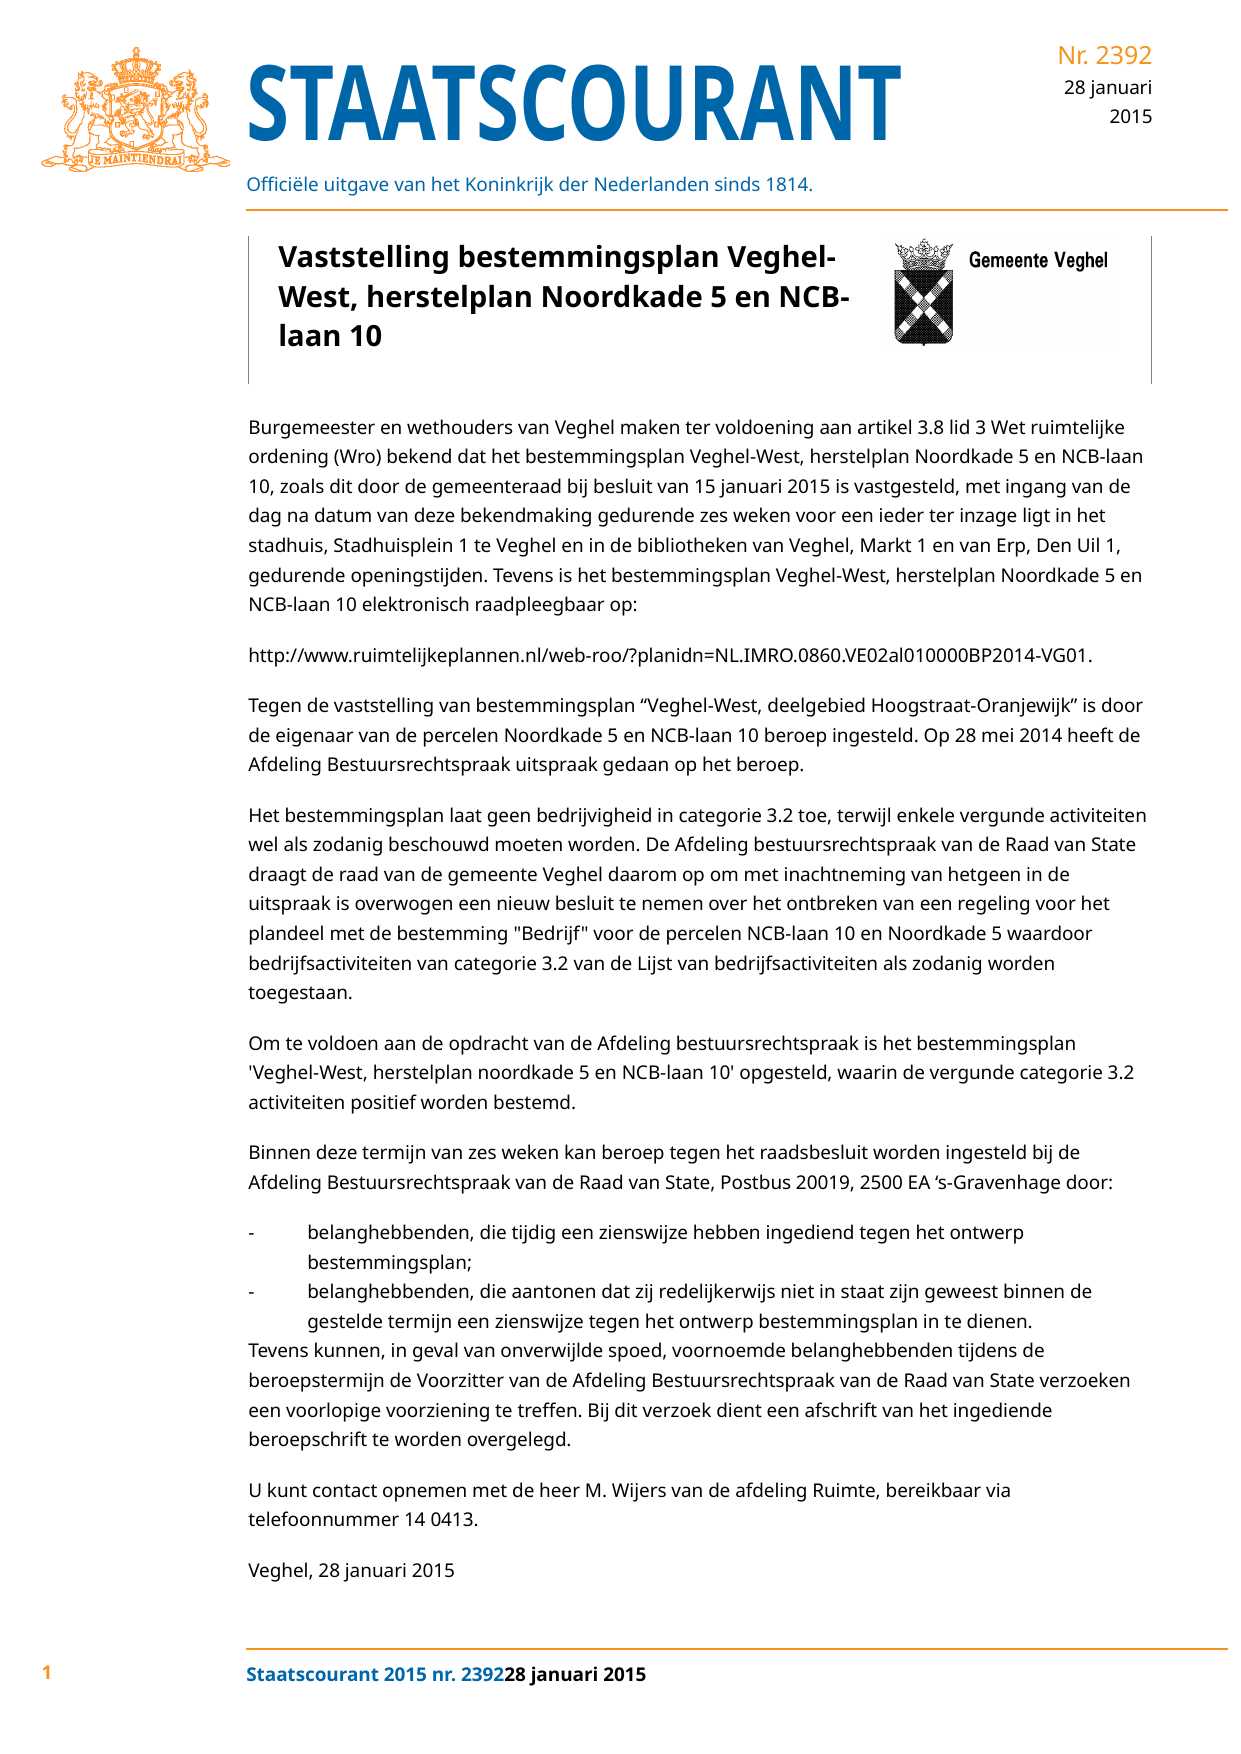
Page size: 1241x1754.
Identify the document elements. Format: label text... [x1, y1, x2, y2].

text Binnen deze termijn van zes weken kan beroep tegen het raadsbesluit worden ingesteld bij de Afdeling Bestuursrechtspraak van de Raad van State, Postbus 20019, 2500 EA ‘s-Gravenhage door: [248, 1139, 1152, 1195]
table_header [1119, 236, 1151, 348]
text Veghel, 28 januari 2015 [248, 1557, 1152, 1583]
picture [41, 47, 231, 172]
list belanghebbenden, die aantonen dat zij redelijkerwijs niet in staat zijn geweest binnen de gestelde termijn een zienswijze tegen het ontwerp bestemmingsplan in te dienen. [248, 1278, 1152, 1334]
table_header Vaststelling bestemmingsplan Veghel-West, herstelplan Noordkade 5 en NCB-laan 10 [249, 236, 850, 384]
text Het bestemmingsplan laat geen bedrijvigheid in categorie 3.2 toe, terwijl enkele vergunde activiteiten wel als zodanig beschouwd moeten worden. De Afdeling bestuursrechtspraak van de Raad van State draagt de raad van de gemeente Veghel daarom op om met inachtneming van hetgeen in de uitspraak is overwogen een nieuw besluit te nemen over het ontbreken van een regeling voor het plandeel met de bestemming "Bedrijf" voor de percelen NCB-laan 10 en Noordkade 5 waardoor bedrijfsactiviteiten van categorie 3.2 van de Lijst van bedrijfsactiviteiten als zodanig worden toegestaan. [248, 802, 1152, 1005]
text Tevens kunnen, in geval van onverwijlde spoed, voornoemde belanghebbenden tijdens de beroepstermijn de Voorzitter van de Afdeling Bestuursrechtspraak van de Raad van State verzoeken een voorlopige voorziening te treffen. Bij dit verzoek dient een afschrift van het ingediende beroepschrift te worden overgelegd. [248, 1338, 1152, 1452]
text Tegen de vaststelling van bestemmingsplan “Veghel-West, deelgebied Hoogstraat-Oranjewijk” is door de eigenaar van de percelen Noordkade 5 en NCB-laan 10 beroep ingesteld. Op 28 mei 2014 heeft de Afdeling Bestuursrechtspraak uitspraak gedaan op het beroep. [248, 692, 1152, 777]
text U kunt contact opnemen met de heer M. Wijers van de afdeling Ruimte, bereikbaar via telefoonnummer 14 0413. [248, 1477, 1152, 1532]
table_header [850, 236, 882, 348]
table_header [850, 349, 1151, 384]
text Burgemeester en wethouders van Veghel maken ter voldoening aan artikel 3.8 lid 3 Wet ruimtelijke ordening (Wro) bekend dat het bestemmingsplan Veghel-West, herstelplan Noordkade 5 en NCB-laan 10, zoals dit door de gemeenteraad bij besluit van 15 januari 2015 is vastgesteld, met ingang van de dag na datum van deze bekendmaking gedurende zes weken voor een ieder ter inzage ligt in het stadhuis, Stadhuisplein 1 te Veghel en in de bibliotheken van Veghel, Markt 1 en van Erp, Den Uil 1, gedurende openingstijden. Tevens is het bestemmingsplan Veghel-West, herstelplan Noordkade 5 en NCB-laan 10 elektronisch raadpleegbaar op: [248, 414, 1152, 617]
picture [882, 236, 1119, 349]
text http://www.ruimtelijkeplannen.nl/web-roo/?planidn=NL.IMRO.0860.VE02al010000BP2014-VG01. [248, 642, 1152, 668]
list belanghebbenden, die tijdig een zienswijze hebben ingediend tegen het ontwerp bestemmingsplan; [248, 1219, 1152, 1275]
text Om te voldoen aan de opdracht van de Afdeling bestuursrechtspraak is het bestemmingsplan 'Veghel-West, herstelplan noordkade 5 en NCB-laan 10' opgesteld, waarin de vergunde categorie 3.2 activiteiten positief worden bestemd. [248, 1030, 1152, 1115]
